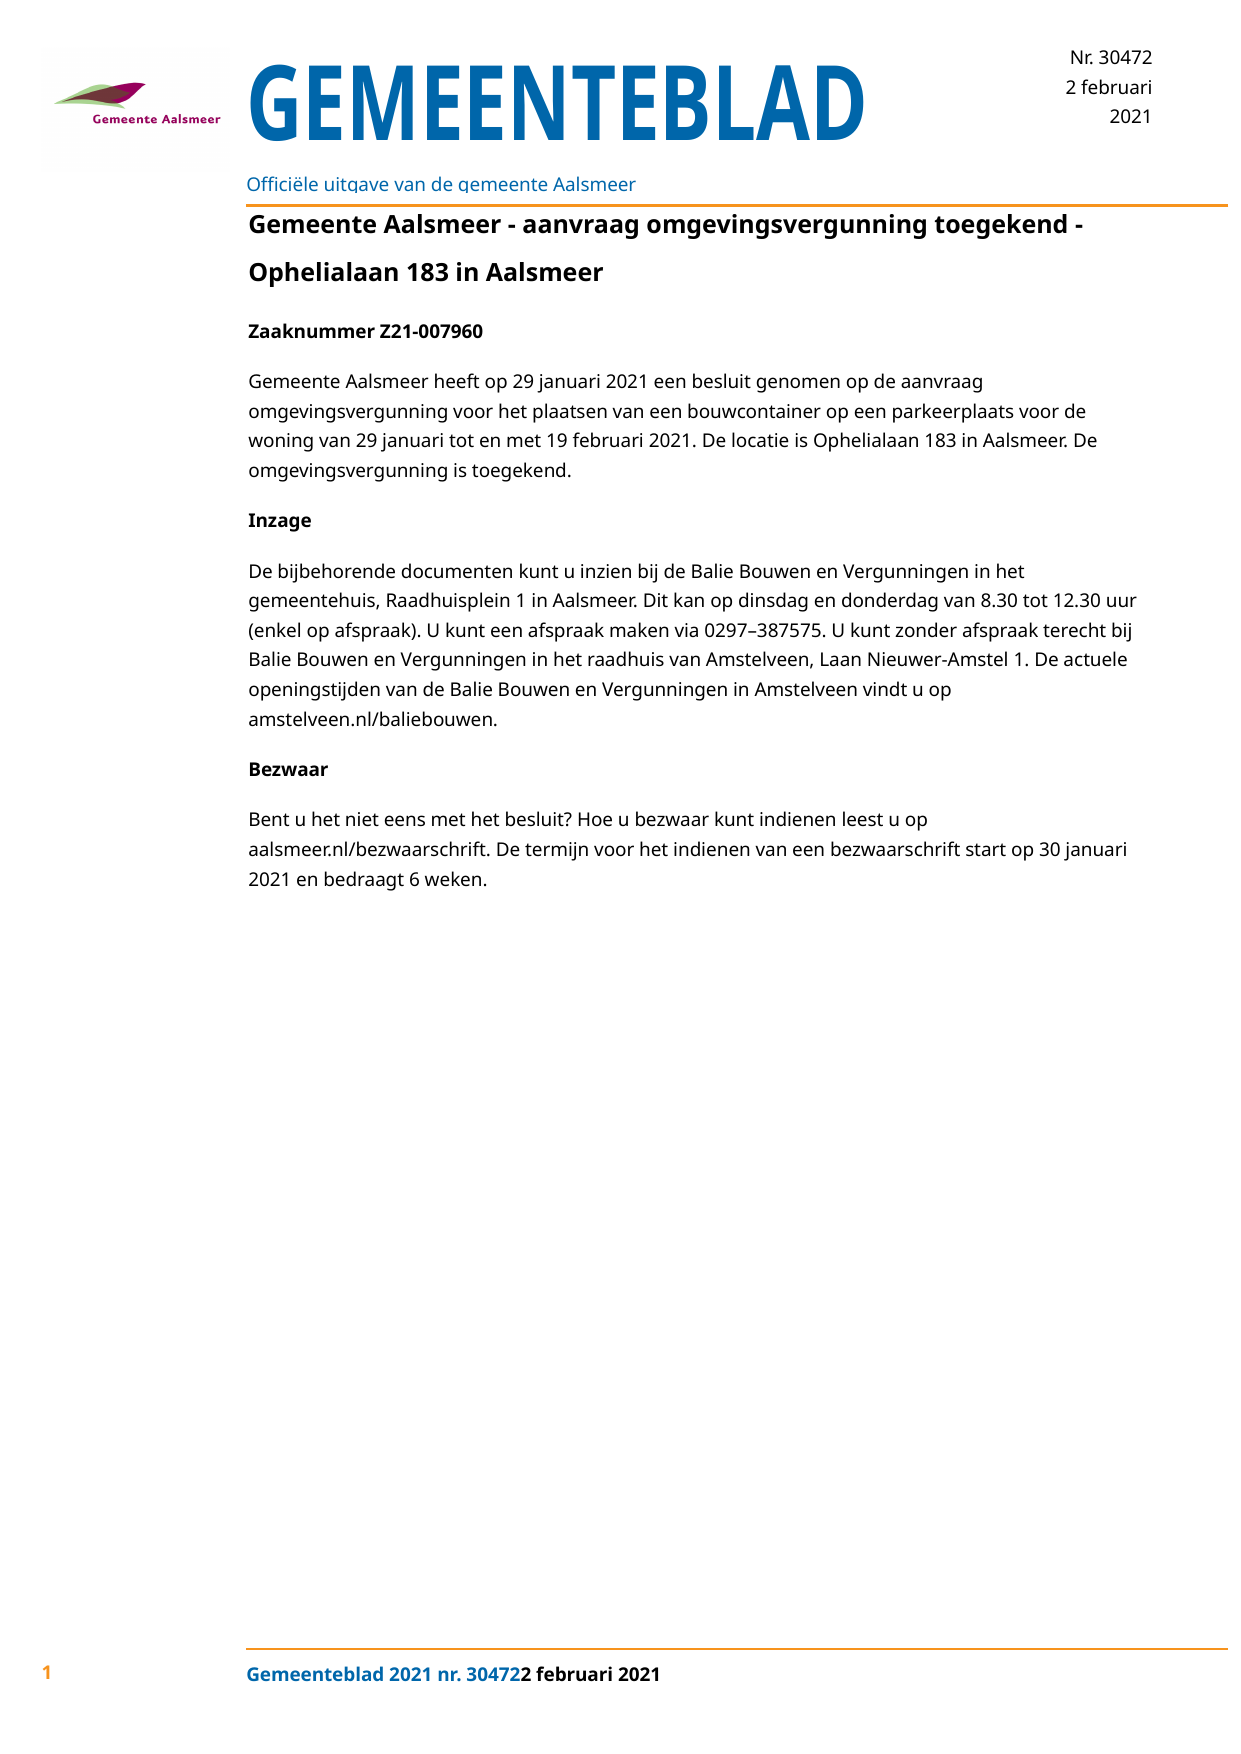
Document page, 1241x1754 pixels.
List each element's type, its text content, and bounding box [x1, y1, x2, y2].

text Gemeente Aalsmeer heeft op 29 januari 2021 een besluit genomen op de aanvraag omgevingsvergunning voor het plaatsen van een bouwcontainer op een parkeerplaats voor de woning van 29 januari tot en met 19 februari 2021. De locatie is Ophelialaan 183 in Aalsmeer. De omgevingsvergunning is toegekend. [248, 368, 1152, 483]
text Bezwaar [248, 756, 1152, 782]
text De bijbehorende documenten kunt u inzien bij de Balie Bouwen en Vergunningen in het gemeentehuis, Raadhuisplein 1 in Aalsmeer. Dit kan op dinsdag en donderdag van 8.30 tot 12.30 uur (enkel op afspraak). U kunt een afspraak maken via 0297–387575. U kunt zonder afspraak terecht bij Balie Bouwen en Vergunningen in het raadhuis van Amstelveen, Laan Nieuwer-Amstel 1. De actuele openingstijden van de Balie Bouwen en Vergunningen in Amstelveen vindt u op amstelveen.nl/baliebouwen. [248, 558, 1152, 732]
text Bent u het niet eens met het besluit? Hoe u bezwaar kunt indienen leest u op aalsmeer.nl/bezwaarschrift. De termijn voor het indienen van een bezwaarschrift start op 30 januari 2021 en bedraagt 6 weken. [248, 807, 1152, 892]
text Zaaknummer Z21-007960 [248, 318, 1152, 344]
picture [41, 47, 231, 172]
text Inzage [248, 507, 1152, 533]
text Gemeente Aalsmeer - aanvraag omgevingsvergunning toegekend - Ophelialaan 183 in Aalsmeer [248, 207, 1152, 288]
